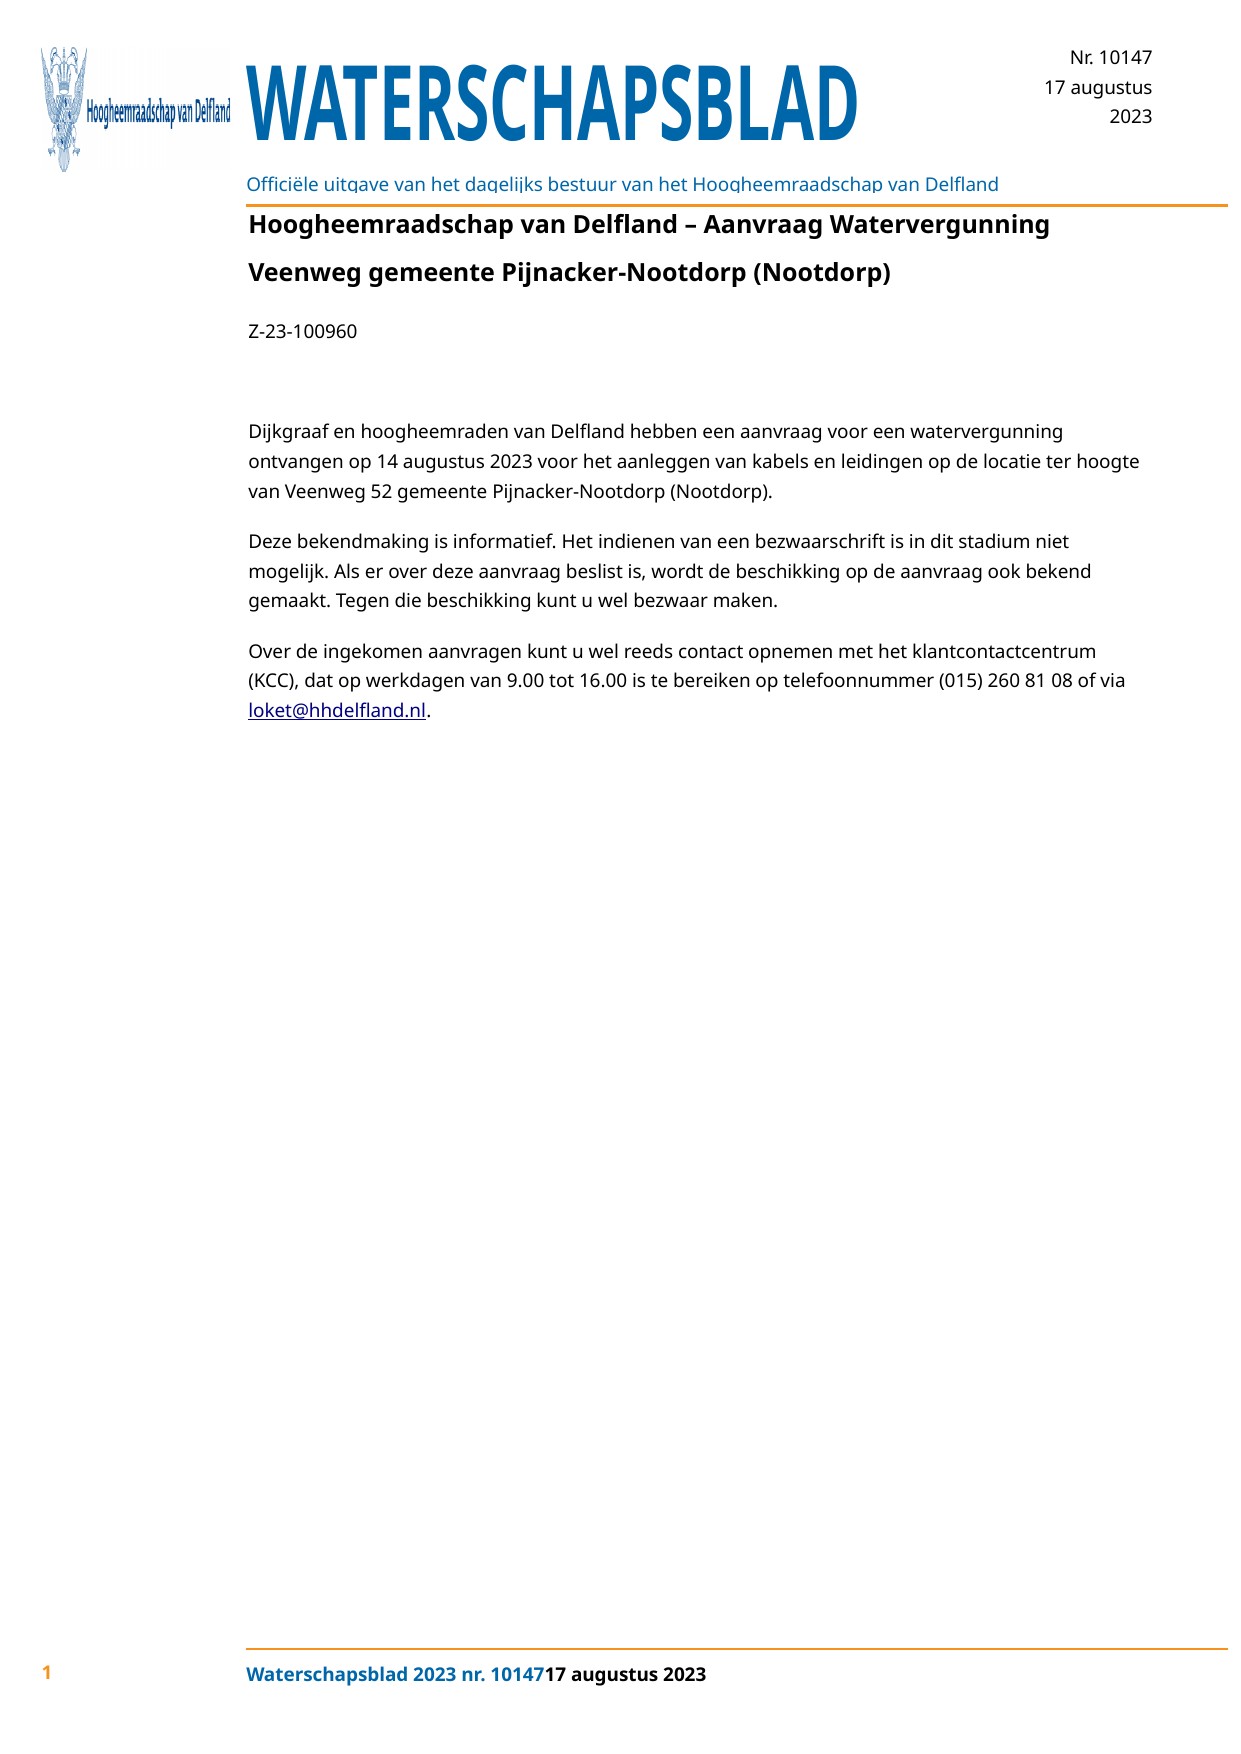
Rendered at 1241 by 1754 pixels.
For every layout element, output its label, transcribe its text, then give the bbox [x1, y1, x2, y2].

text Over de ingekomen aanvragen kunt u wel reeds contact opnemen met het klantcontactcentrum (KCC), dat op werkdagen van 9.00 tot 16.00 is te bereiken op telefoonnummer (015) 260 81 08 of via loket@hhdelfland.nl. [248, 638, 1152, 723]
picture [41, 47, 231, 172]
text Z-23-100960 [248, 318, 1152, 344]
text Dijkgraaf en hoogheemraden van Delfland hebben een aanvraag voor een watervergunning ontvangen op 14 augustus 2023 voor het aanleggen van kabels en leidingen op de locatie ter hoogte van Veenweg 52 gemeente Pijnacker-Nootdorp (Nootdorp). [248, 419, 1152, 504]
text Hoogheemraadschap van Delfland – Aanvraag Watervergunning Veenweg gemeente Pijnacker-Nootdorp (Nootdorp) [248, 207, 1152, 288]
text Deze bekendmaking is informatief. Het indienen van een bezwaarschrift is in dit stadium niet mogelijk. Als er over deze aanvraag beslist is, wordt de beschikking op de aanvraag ook bekend gemaakt. Tegen die beschikking kunt u wel bezwaar maken. [248, 528, 1152, 613]
